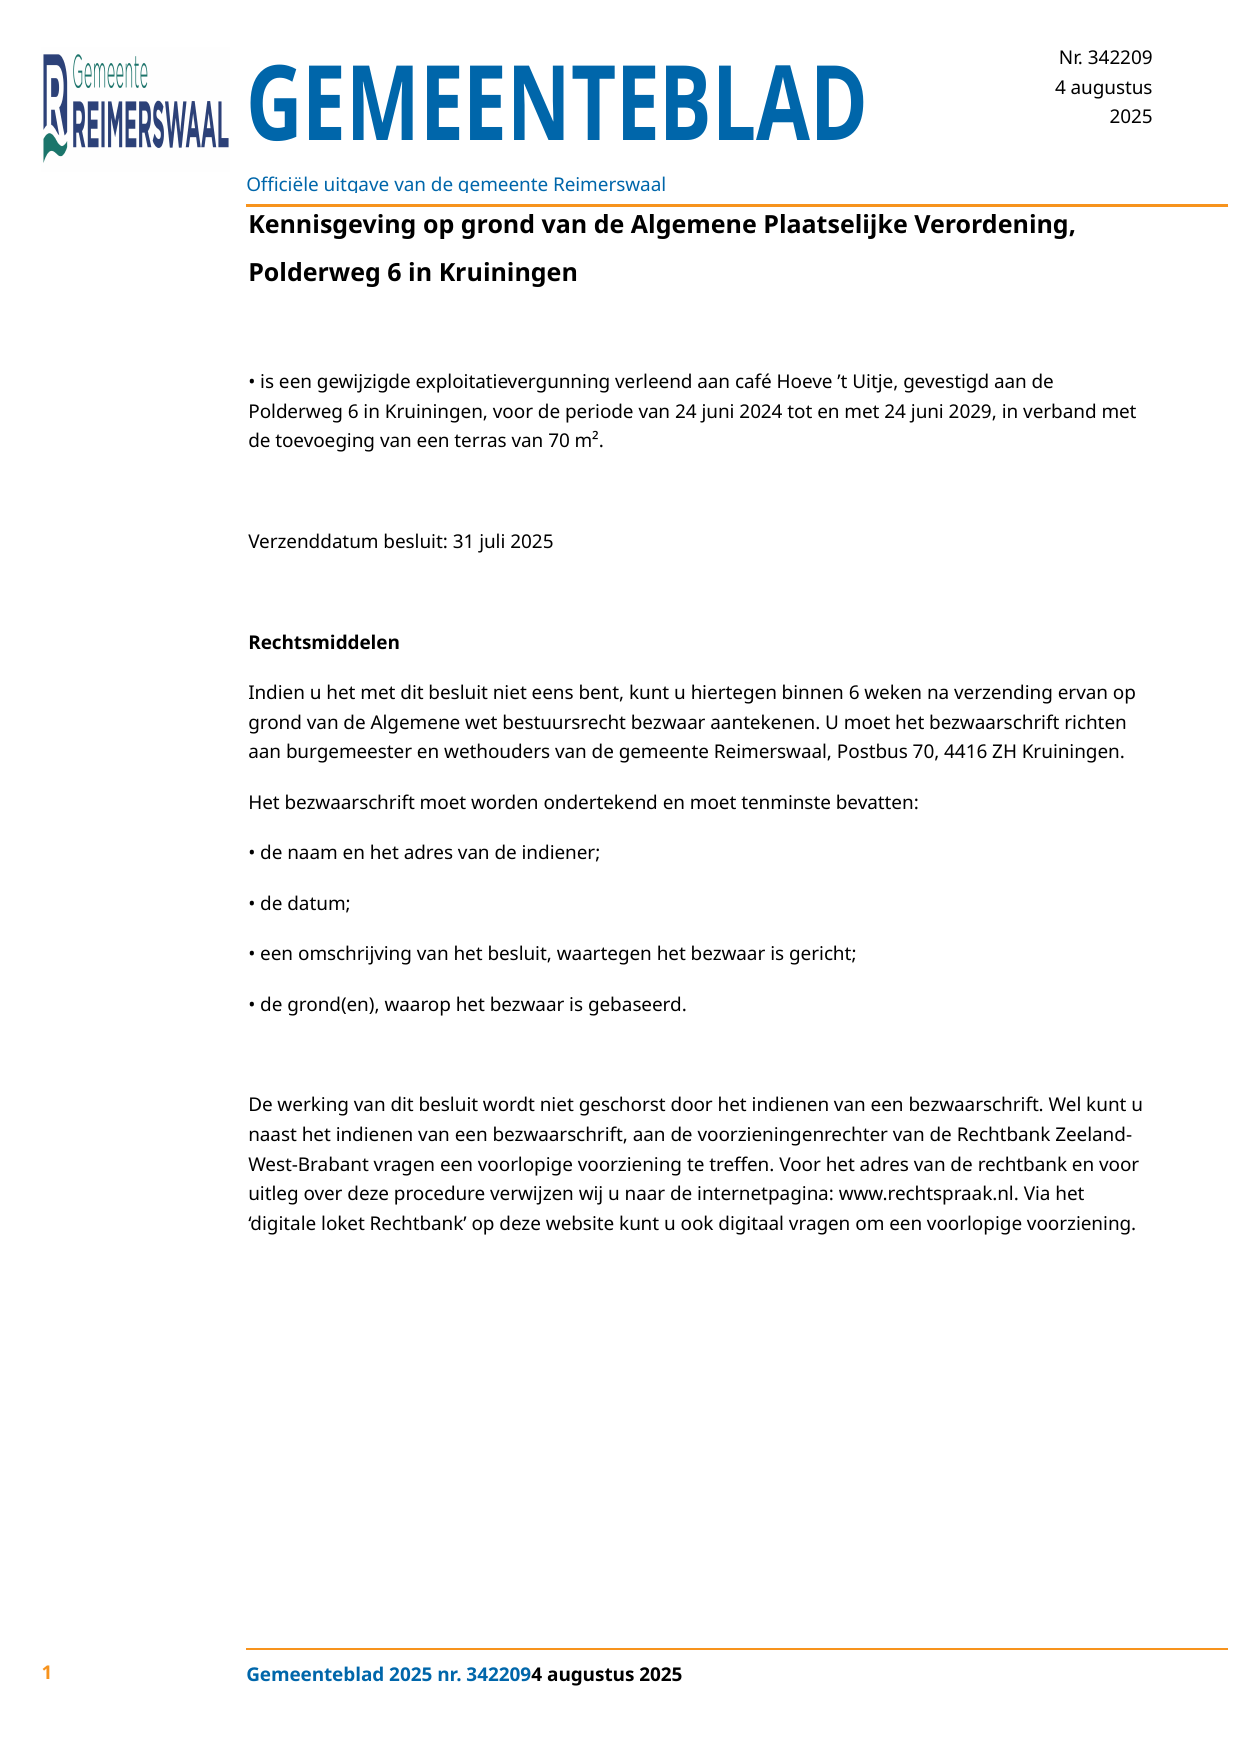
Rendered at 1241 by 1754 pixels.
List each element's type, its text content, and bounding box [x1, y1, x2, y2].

text Het bezwaarschrift moet worden ondertekend en moet tenminste bevatten: [248, 789, 1152, 815]
text • de naam en het adres van de indiener; [248, 839, 1152, 865]
text De werking van dit besluit wordt niet geschorst door het indienen van een bezwaarschrift. Wel kunt u naast het indienen van een bezwaarschrift, aan de voorzieningenrechter van de Rechtbank Zeeland-West-Brabant vragen een voorlopige voorziening te treffen. Voor het adres van de rechtbank en voor uitleg over deze procedure verwijzen wij u naar de internetpagina: www.rechtspraak.nl. Via het ‘digitale loket Rechtbank’ op deze website kunt u ook digitaal vragen om een voorlopige voorziening. [248, 1092, 1152, 1236]
text Verzenddatum besluit: 31 juli 2025 [248, 528, 1152, 554]
text • is een gewijzigde exploitatievergunning verleend aan café Hoeve ’t Uitje, gevestigd aan de Polderweg 6 in Kruiningen, voor de periode van 24 juni 2024 tot en met 24 juni 2029, in verband met de toevoeging van een terras van 70 m². [248, 368, 1152, 453]
picture [41, 47, 231, 172]
text Indien u het met dit besluit niet eens bent, kunt u hiertegen binnen 6 weken na verzending ervan op grond van de Algemene wet bestuursrecht bezwaar aantekenen. U moet het bezwaarschrift richten aan burgemeester en wethouders van de gemeente Reimerswaal, Postbus 70, 4416 ZH Kruiningen. [248, 679, 1152, 764]
text Kennisgeving op grond van de Algemene Plaatselijke Verordening, Polderweg 6 in Kruiningen [248, 207, 1152, 288]
text • de datum; [248, 890, 1152, 916]
text Rechtsmiddelen [248, 629, 1152, 655]
text • een omschrijving van het besluit, waartegen het bezwaar is gericht; [248, 940, 1152, 966]
text • de grond(en), waarop het bezwaar is gebaseerd. [248, 991, 1152, 1017]
